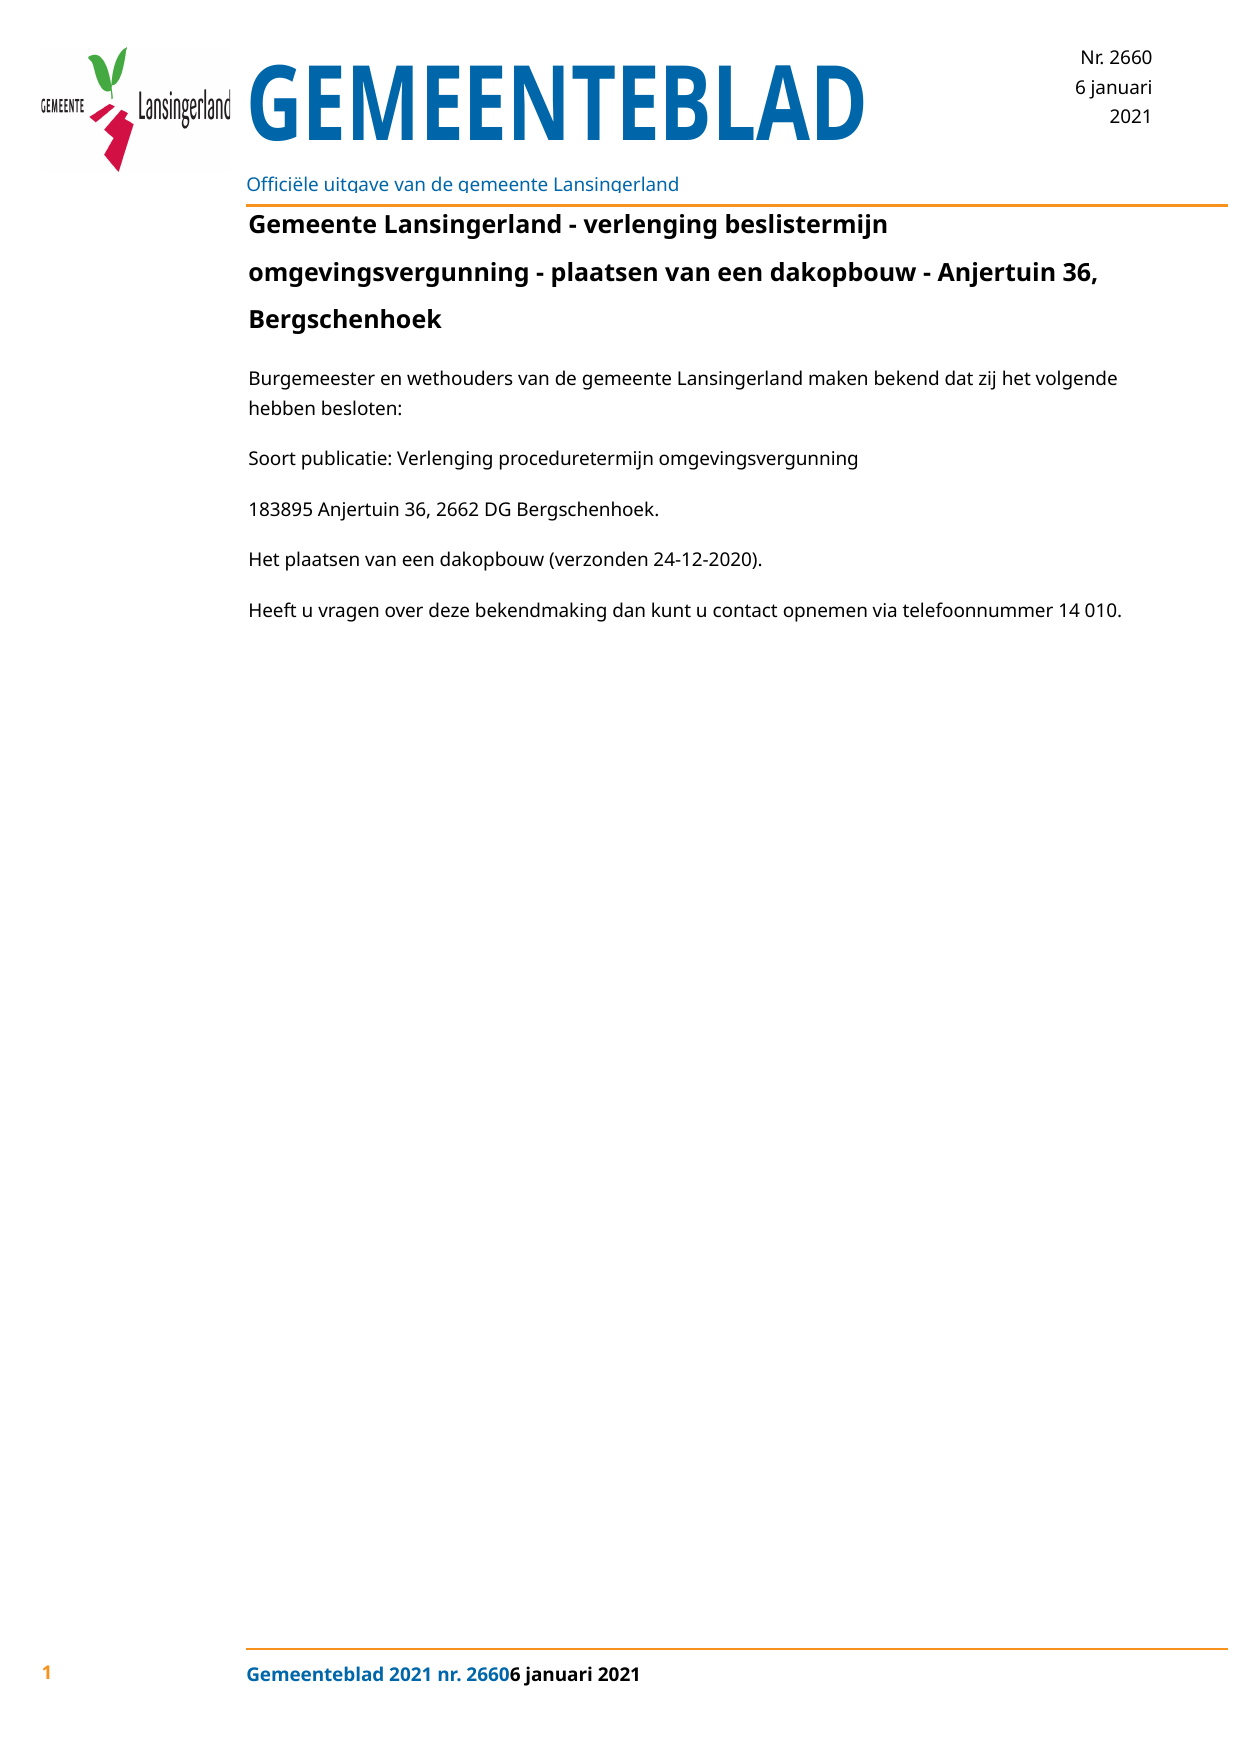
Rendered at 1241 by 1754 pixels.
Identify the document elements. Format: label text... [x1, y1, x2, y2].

picture [41, 47, 231, 172]
text Soort publicatie: Verlenging proceduretermijn omgevingsvergunning [248, 446, 1152, 471]
text Gemeente Lansingerland - verlenging beslistermijn omgevingsvergunning - plaatsen van een dakopbouw - Anjertuin 36, Bergschenhoek [248, 207, 1152, 336]
text Burgemeester en wethouders van de gemeente Lansingerland maken bekend dat zij het volgende hebben besloten: [248, 366, 1152, 421]
text Het plaatsen van een dakopbouw (verzonden 24-12-2020). [248, 546, 1152, 572]
text 183895 Anjertuin 36, 2662 DG Bergschenhoek. [248, 496, 1152, 522]
text Heeft u vragen over deze bekendmaking dan kunt u contact opnemen via telefoonnummer 14 010. [248, 597, 1152, 622]
